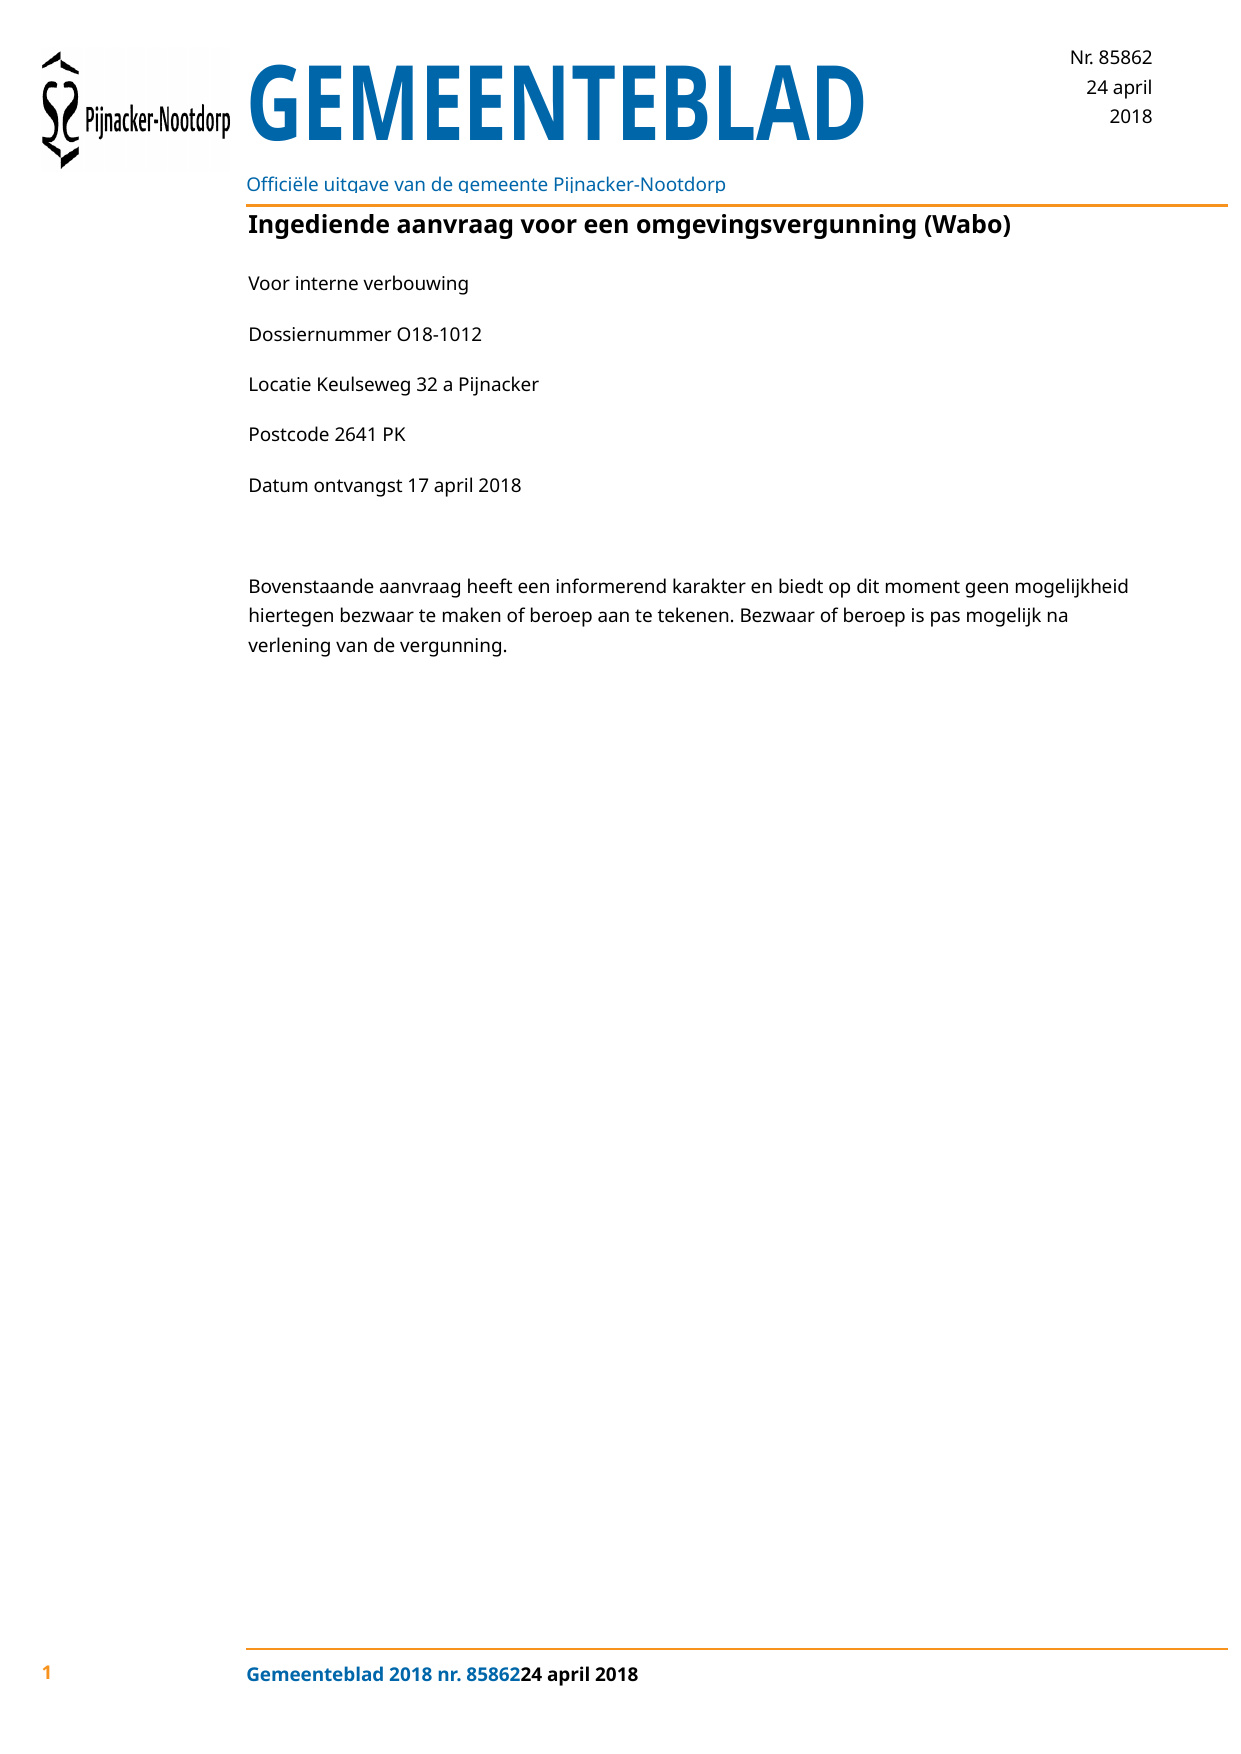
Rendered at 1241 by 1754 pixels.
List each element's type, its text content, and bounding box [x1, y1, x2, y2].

text Dossiernummer O18-1012 [248, 321, 1152, 346]
picture [41, 47, 231, 172]
text Locatie Keulseweg 32 a Pijnacker [248, 371, 1152, 397]
text Bovenstaande aanvraag heeft een informerend karakter en biedt op dit moment geen mogelijkheid hiertegen bezwaar te maken of beroep aan te tekenen. Bezwaar of beroep is pas mogelijk na verlening van de vergunning. [248, 573, 1152, 658]
text Ingediende aanvraag voor een omgevingsvergunning (Wabo) [248, 207, 1152, 241]
text Voor interne verbouwing [248, 270, 1152, 296]
text Postcode 2641 PK [248, 422, 1152, 447]
text Datum ontvangst 17 april 2018 [248, 472, 1152, 498]
